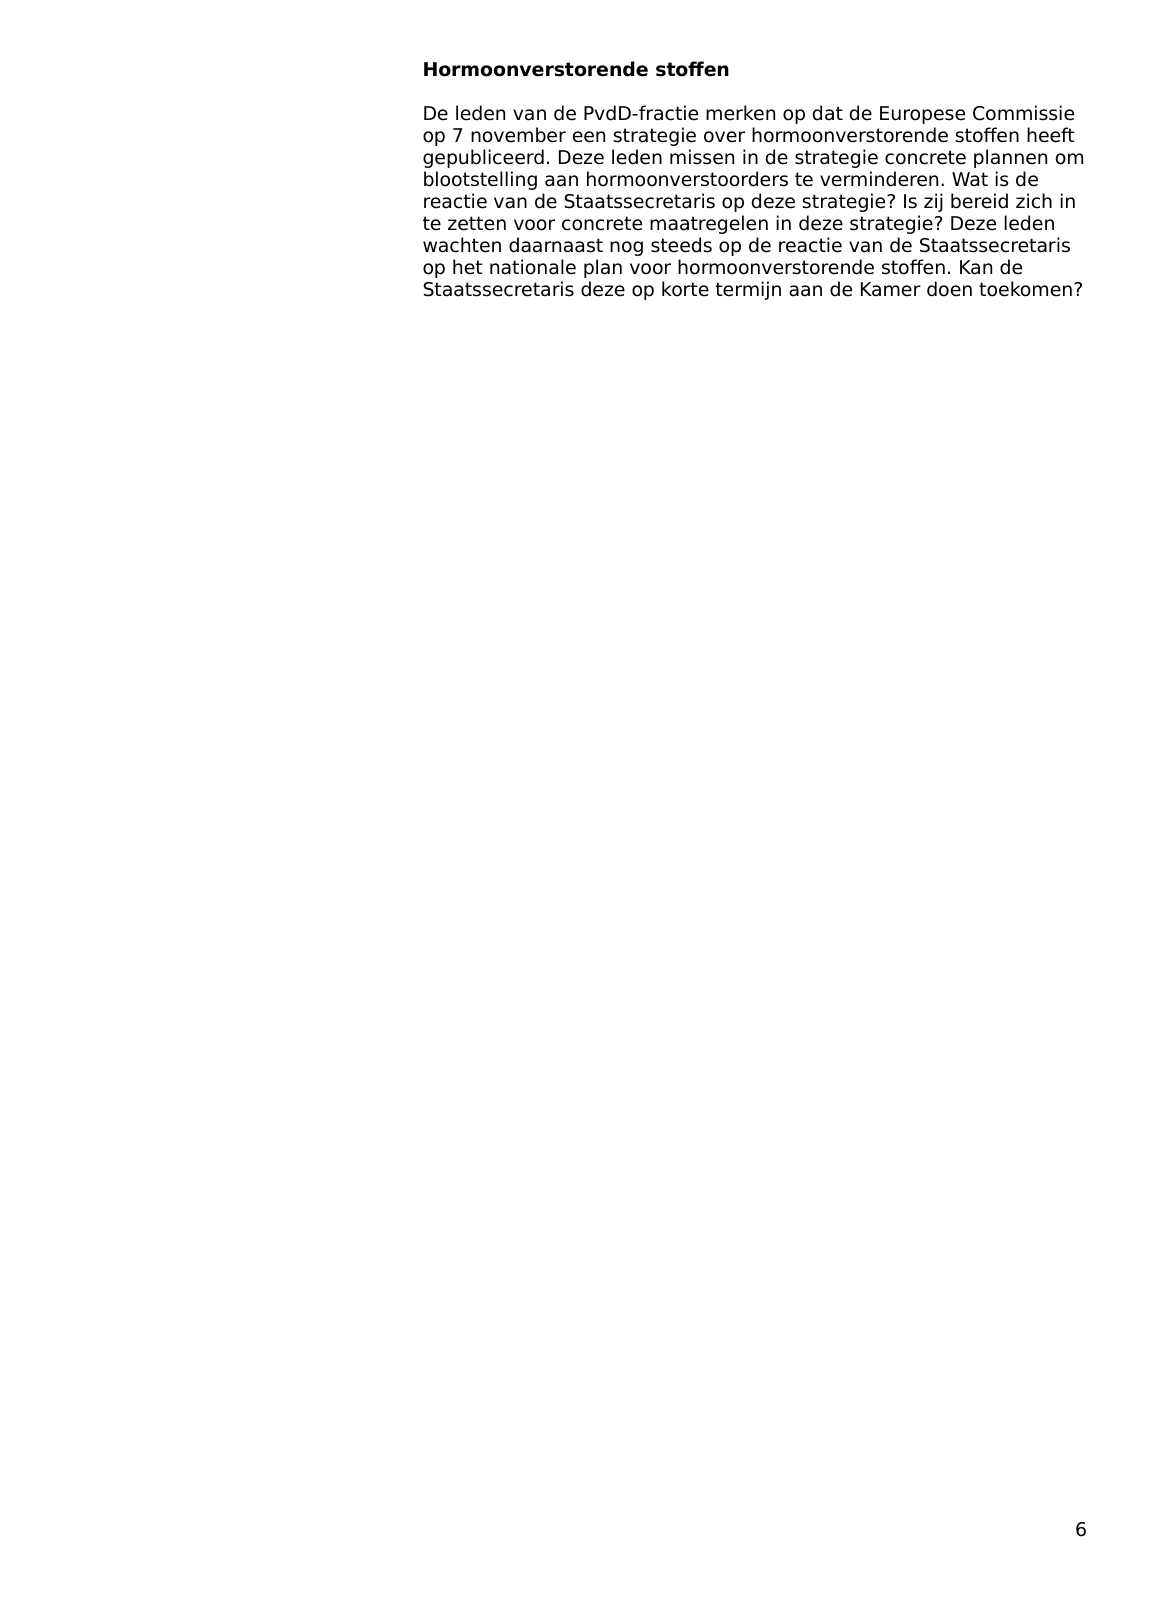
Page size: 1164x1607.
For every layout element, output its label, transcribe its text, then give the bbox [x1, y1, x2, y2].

text De leden van de PvdD-fractie merken op dat de Europese Commissie op 7 november een strategie over hormoonverstorende stoffen heeft gepubliceerd. Deze leden missen in de strategie concrete plannen om blootstelling aan hormoonverstoorders te verminderen. Wat is de reactie van de Staatssecretaris op deze strategie? Is zij bereid zich in te zetten voor concrete maatregelen in deze strategie? Deze leden wachten daarnaast nog steeds op de reactie van de Staatssecretaris op het nationale plan voor hormoonverstorende stoffen. Kan de Staatssecretaris deze op korte termijn aan de Kamer doen toekomen? [422, 103, 1087, 301]
subtitle Hormoonverstorende stoffen [422, 59, 1087, 81]
